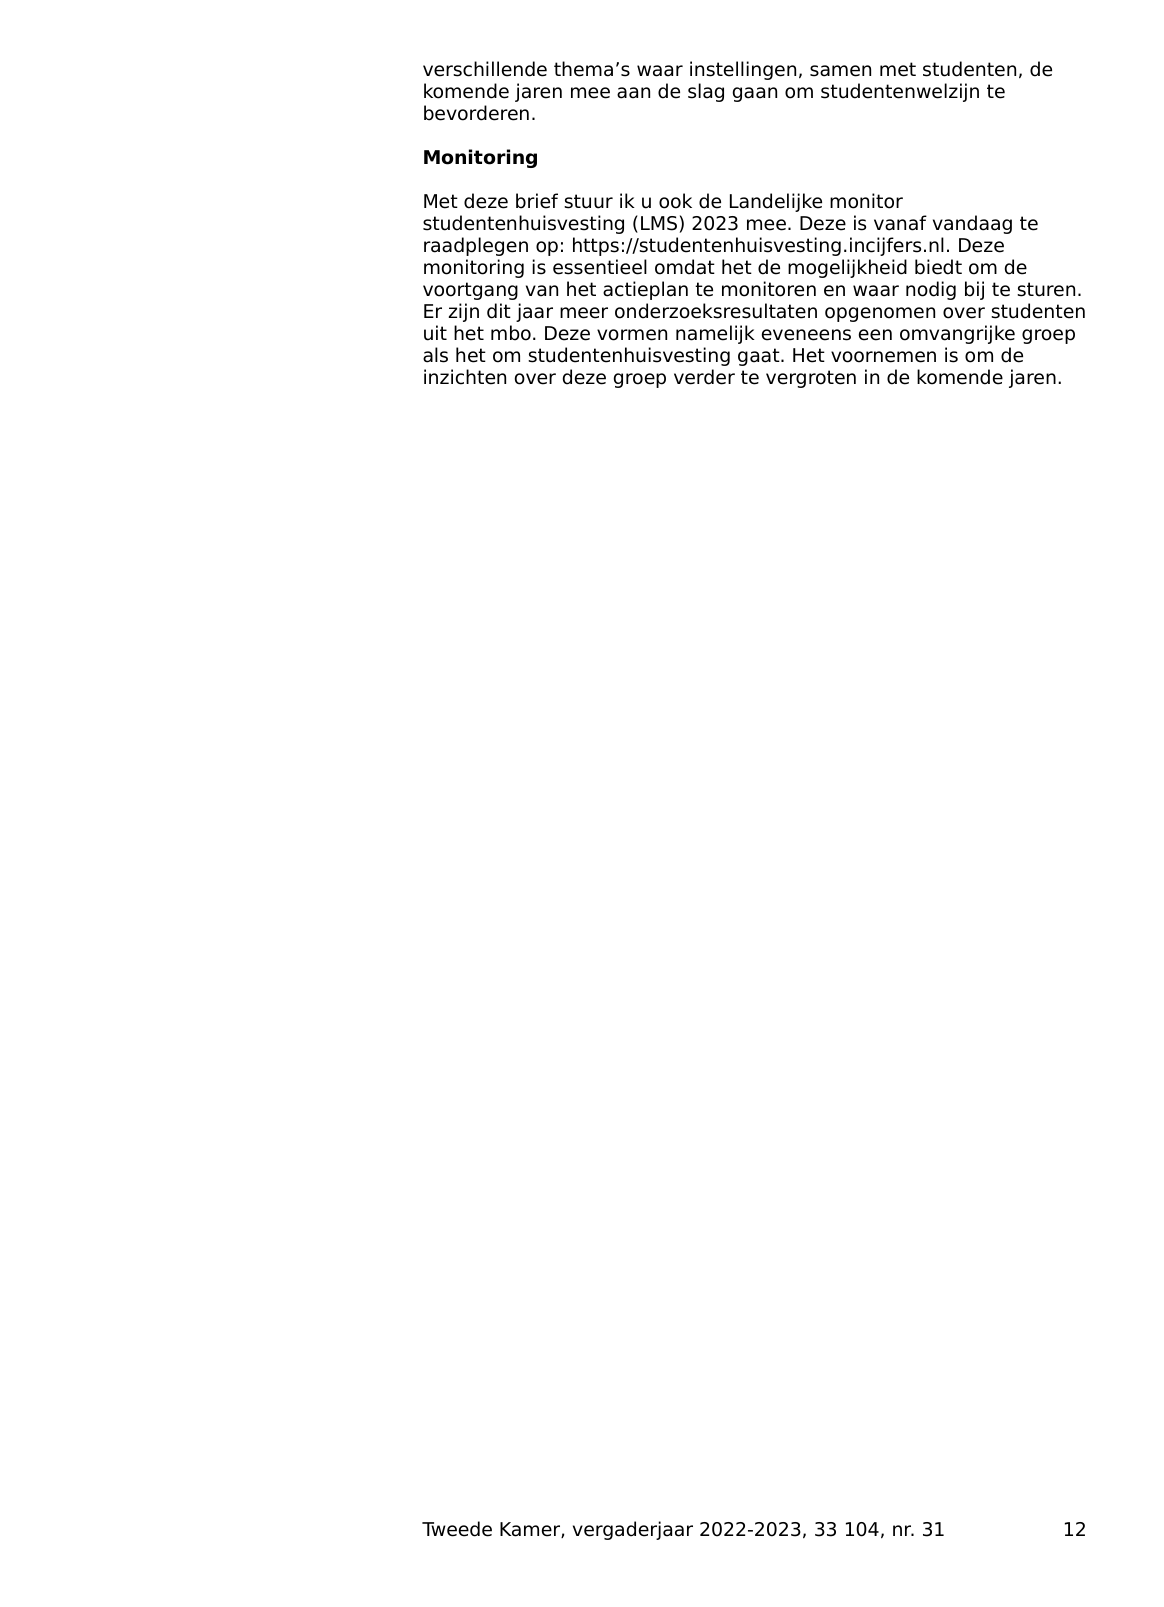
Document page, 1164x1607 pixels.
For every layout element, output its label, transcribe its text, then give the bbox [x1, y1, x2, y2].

text verschillende thema’s waar instellingen, samen met studenten, de komende jaren mee aan de slag gaan om studentenwelzijn te bevorderen. [422, 59, 1087, 125]
text Met deze brief stuur ik u ook de Landelijke monitor studentenhuisvesting (LMS) 2023 mee. Deze is vanaf vandaag te raadplegen op: https://studentenhuisvesting.incijfers.nl. Deze monitoring is essentieel omdat het de mogelijkheid biedt om de voortgang van het actieplan te monitoren en waar nodig bij te sturen. Er zijn dit jaar meer onderzoeksresultaten opgenomen over studenten uit het mbo. Deze vormen namelijk eveneens een omvangrijke groep als het om studentenhuisvesting gaat. Het voornemen is om de inzichten over deze groep verder te vergroten in de komende jaren. [422, 191, 1087, 389]
subtitle Monitoring [422, 147, 1087, 169]
